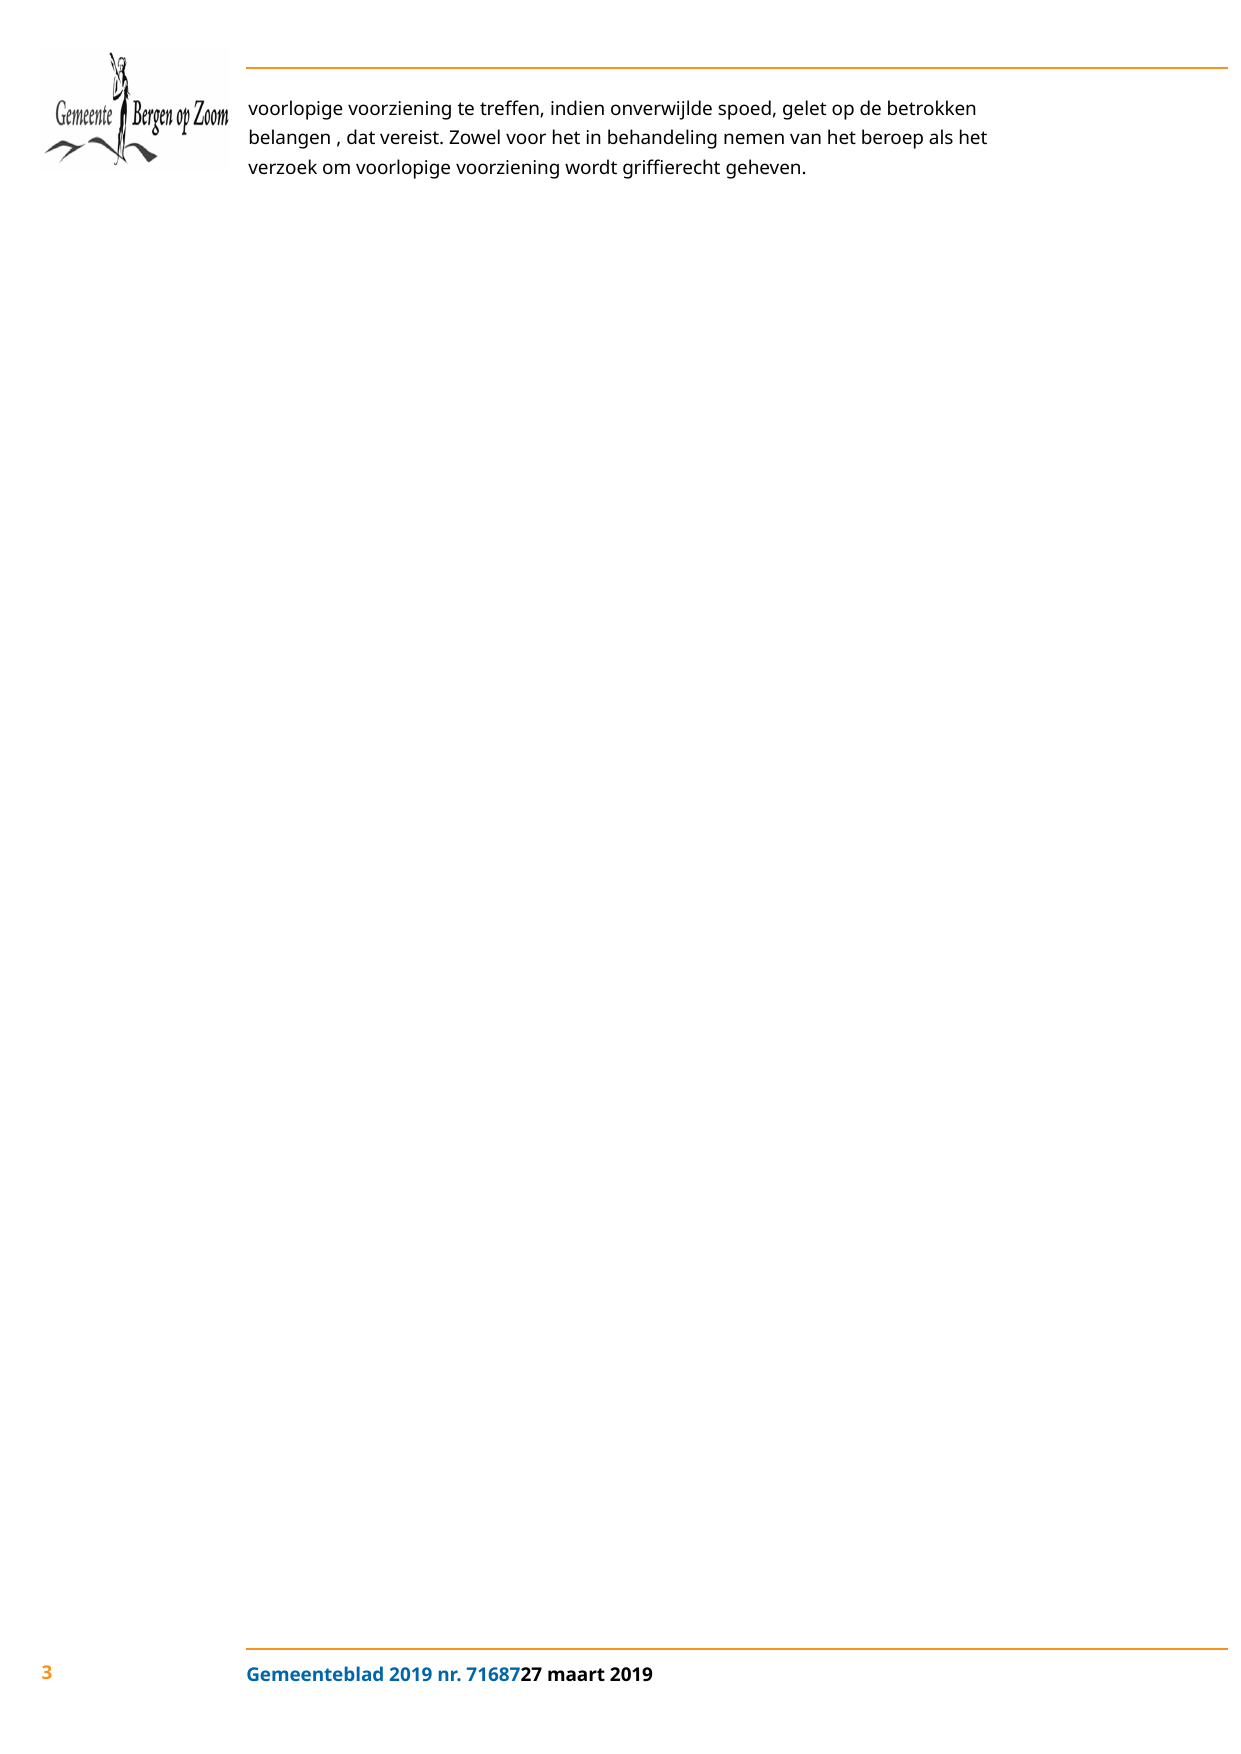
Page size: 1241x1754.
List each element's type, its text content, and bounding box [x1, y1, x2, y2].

text voorlopige voorziening te treffen, indien onverwijlde spoed, gelet op de betrokken belangen , dat vereist. Zowel voor het in behandeling nemen van het beroep als het verzoek om voorlopige voorziening wordt griffierecht geheven. [248, 95, 1152, 180]
picture [41, 47, 231, 172]
